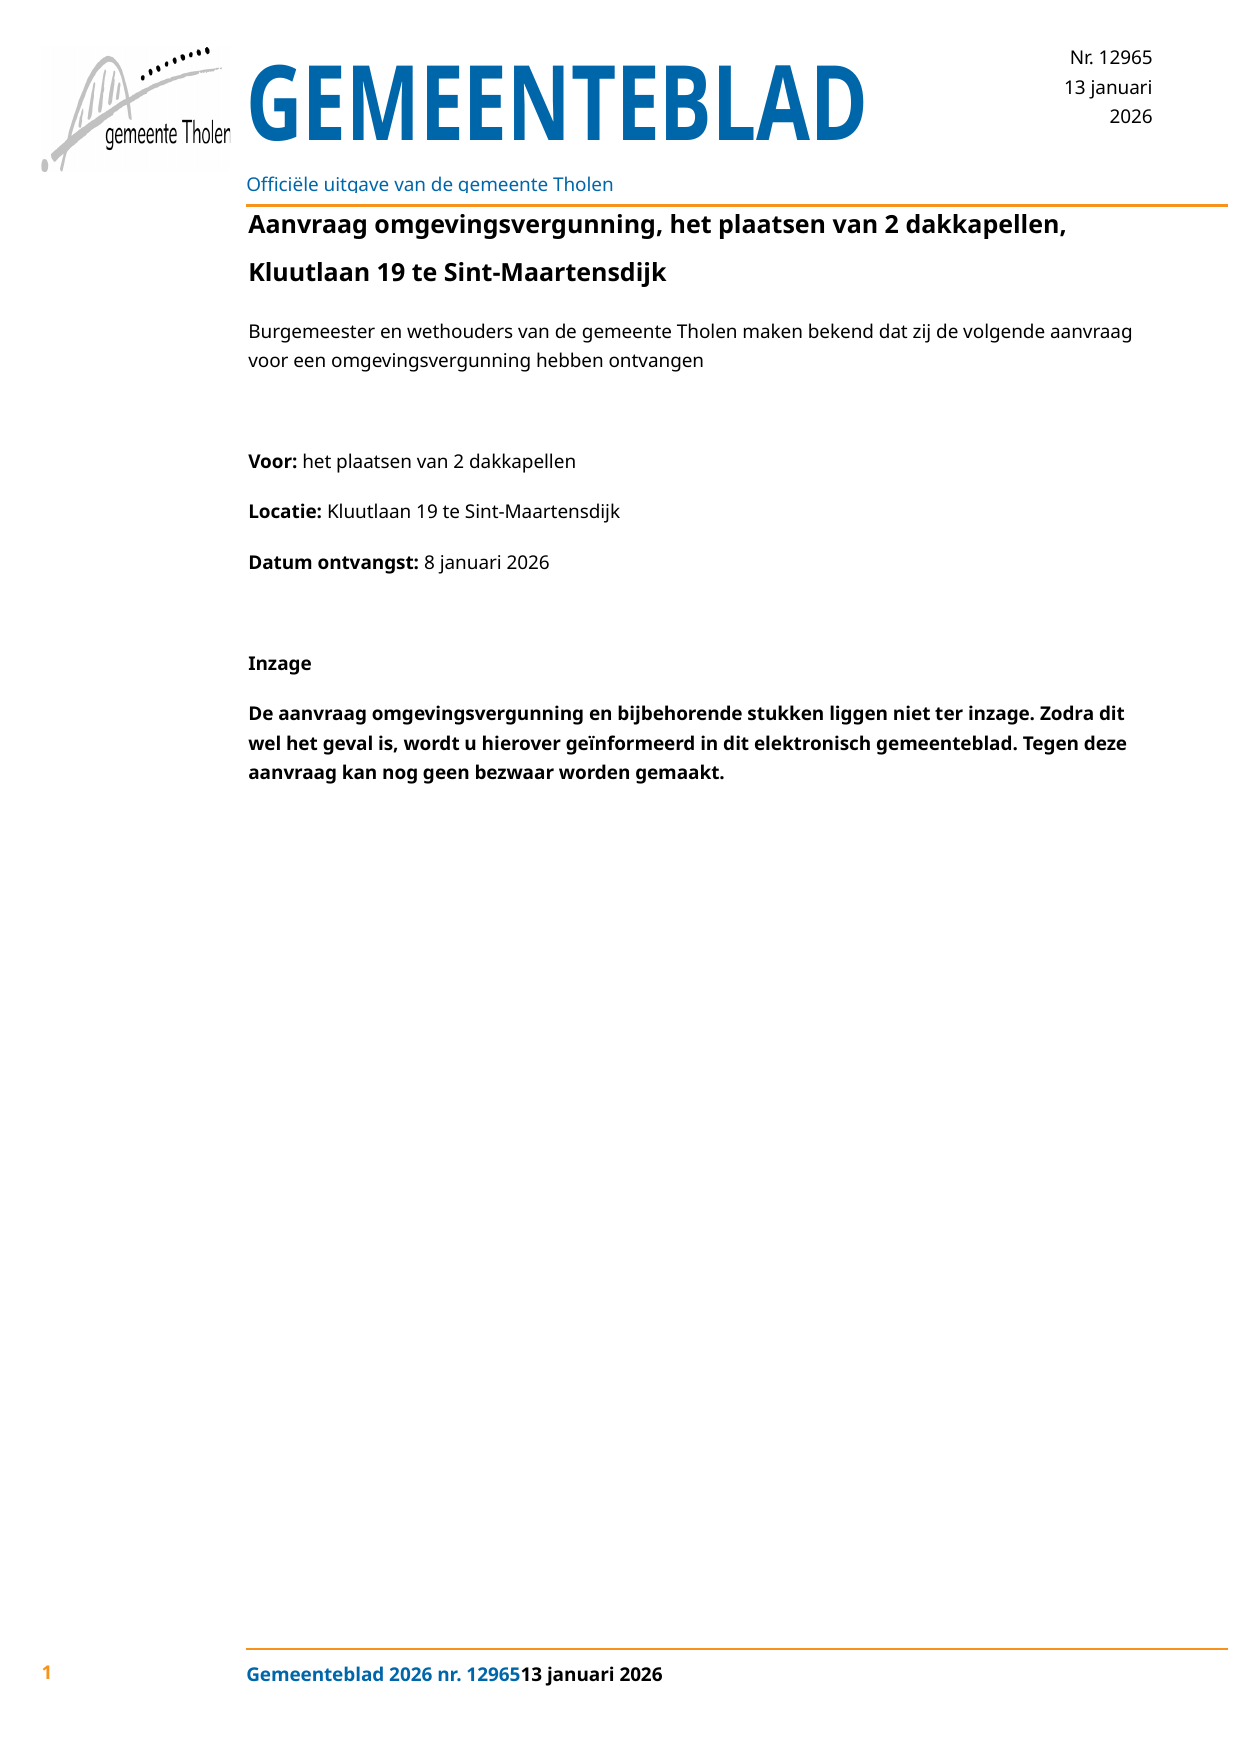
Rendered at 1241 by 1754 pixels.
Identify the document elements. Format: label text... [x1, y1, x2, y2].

text Aanvraag omgevingsvergunning, het plaatsen van 2 dakkapellen, Kluutlaan 19 te Sint-Maartensdijk [248, 207, 1152, 288]
text De aanvraag omgevingsvergunning en bijbehorende stukken liggen niet ter inzage. Zodra dit wel het geval is, wordt u hierover geïnformeerd in dit elektronisch gemeenteblad. Tegen deze aanvraag kan nog geen bezwaar worden gemaakt. [248, 700, 1152, 785]
text Locatie: Kluutlaan 19 te Sint-Maartensdijk [248, 499, 1152, 524]
text Burgemeester en wethouders van de gemeente Tholen maken bekend dat zij de volgende aanvraag voor een omgevingsvergunning hebben ontvangen [248, 318, 1152, 373]
text Voor: het plaatsen van 2 dakkapellen [248, 448, 1152, 474]
picture [41, 47, 231, 172]
text Datum ontvangst: 8 januari 2026 [248, 549, 1152, 575]
text Inzage [248, 650, 1152, 676]
